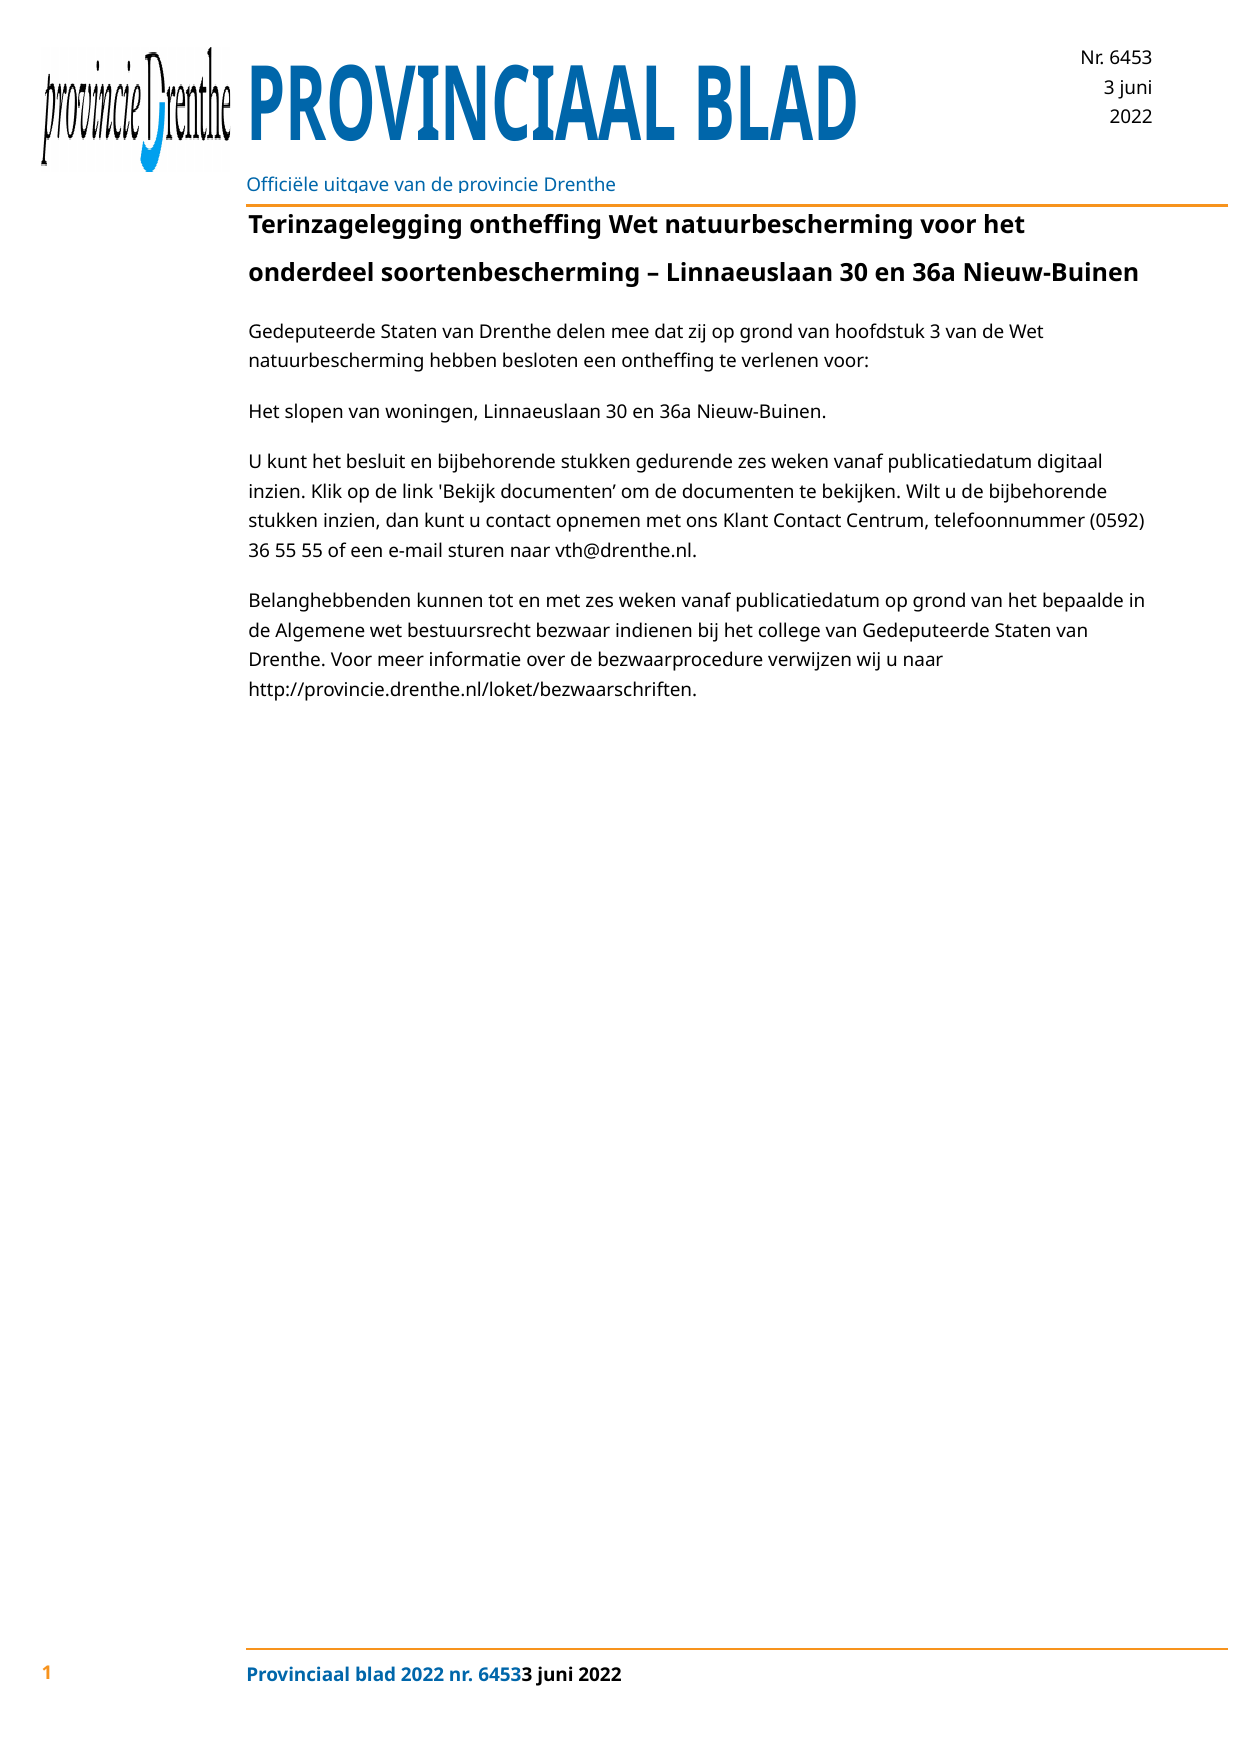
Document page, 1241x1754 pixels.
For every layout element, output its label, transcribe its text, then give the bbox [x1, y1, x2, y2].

text Belanghebbenden kunnen tot en met zes weken vanaf publicatiedatum op grond van het bepaalde in de Algemene wet bestuursrecht bezwaar indienen bij het college van Gedeputeerde Staten van Drenthe. Voor meer informatie over de bezwaarprocedure verwijzen wij u naar http://provincie.drenthe.nl/loket/bezwaarschriften. [248, 587, 1152, 702]
text Gedeputeerde Staten van Drenthe delen mee dat zij op grond van hoofdstuk 3 van de Wet natuurbescherming hebben besloten een ontheffing te verlenen voor: [248, 318, 1152, 373]
text Terinzagelegging ontheffing Wet natuurbescherming voor het onderdeel soortenbescherming – Linnaeuslaan 30 en 36a Nieuw-Buinen [248, 207, 1152, 288]
picture [41, 47, 231, 172]
text Het slopen van woningen, Linnaeuslaan 30 en 36a Nieuw-Buinen. [248, 398, 1152, 424]
text U kunt het besluit en bijbehorende stukken gedurende zes weken vanaf publicatiedatum digitaal inzien. Klik op de link 'Bekijk documenten’ om de documenten te bekijken. Wilt u de bijbehorende stukken inzien, dan kunt u contact opnemen met ons Klant Contact Centrum, telefoonnummer (0592) 36 55 55 of een e-mail sturen naar vth@drenthe.nl. [248, 448, 1152, 563]
